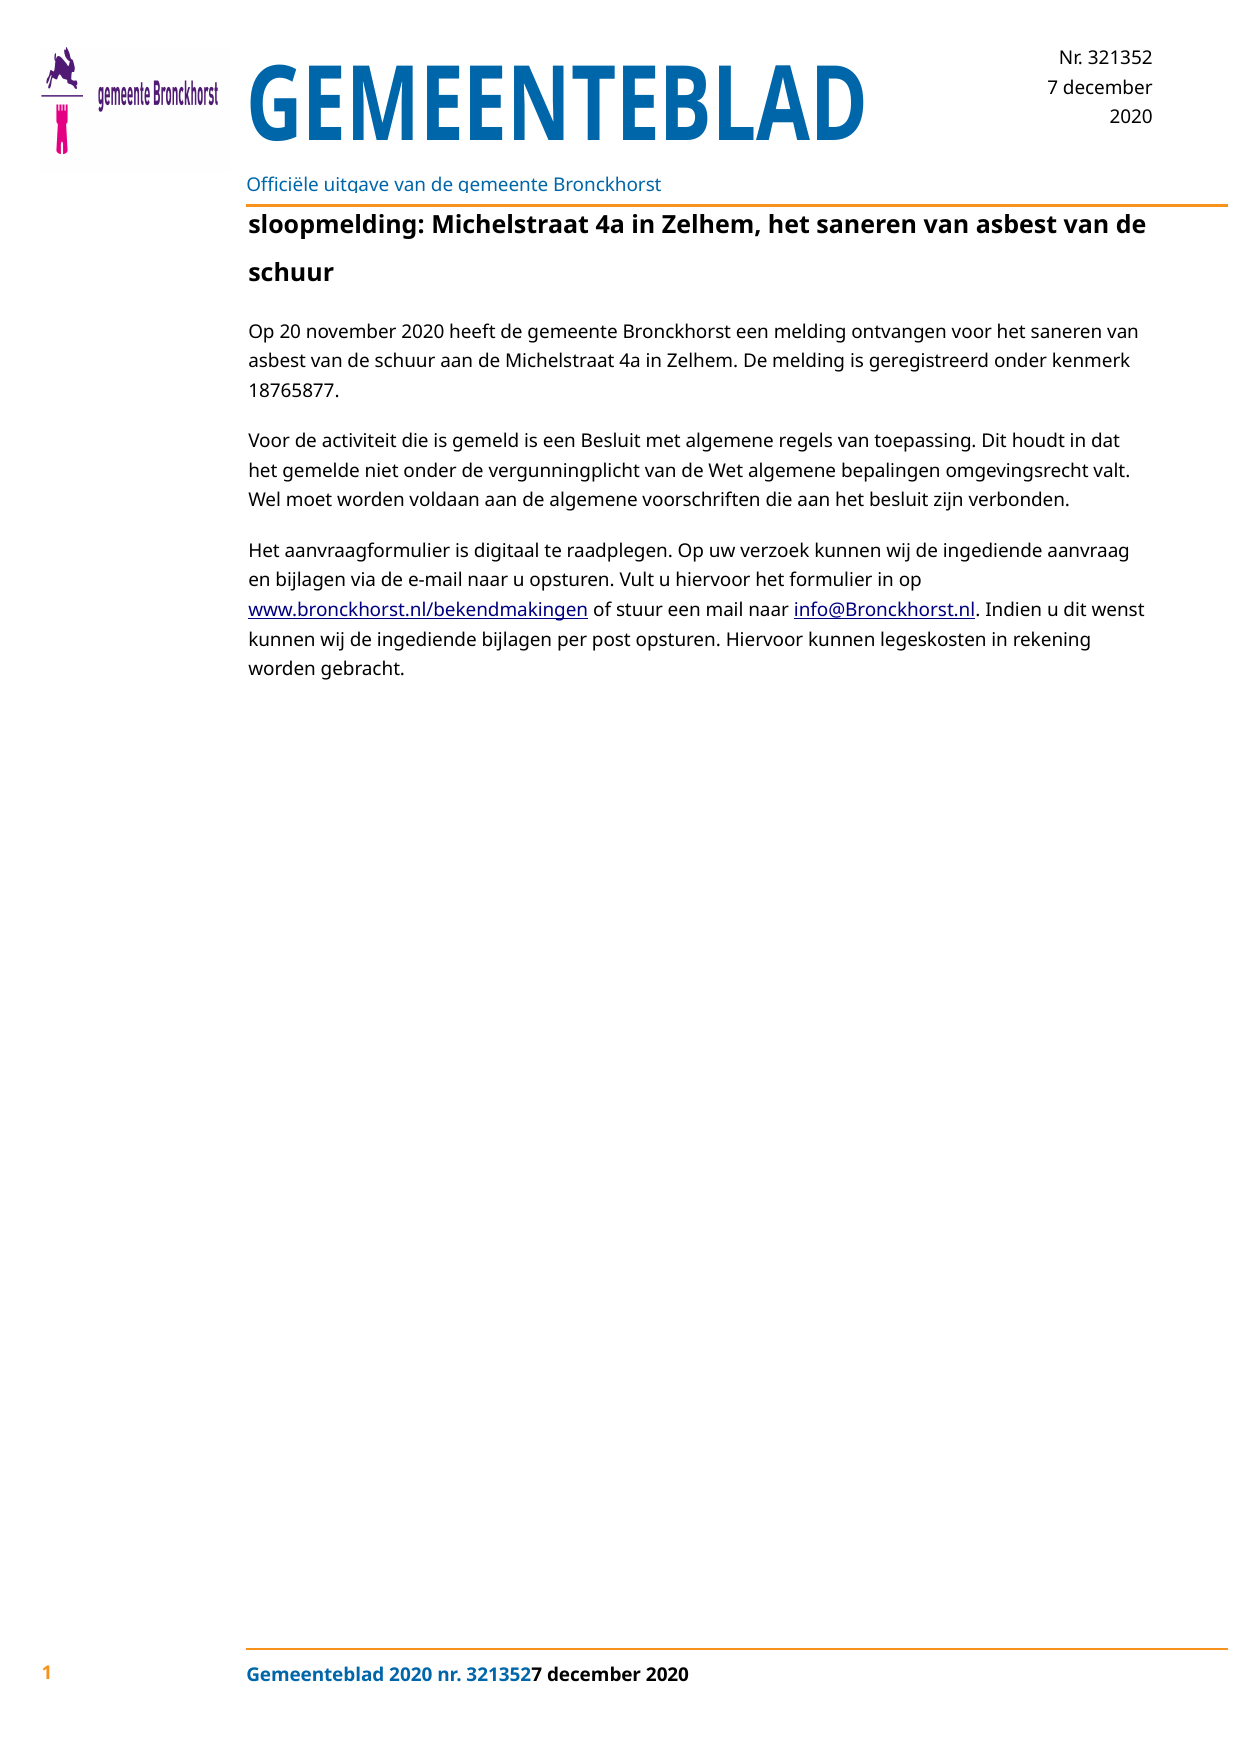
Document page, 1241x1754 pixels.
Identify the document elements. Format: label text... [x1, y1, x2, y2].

text Het aanvraagformulier is digitaal te raadplegen. Op uw verzoek kunnen wij de ingediende aanvraag en bijlagen via de e-mail naar u opsturen. Vult u hiervoor het formulier in op www.bronckhorst.nl/bekendmakingen of stuur een mail naar info@Bronckhorst.nl. Indien u dit wenst kunnen wij de ingediende bijlagen per post opsturen. Hiervoor kunnen legeskosten in rekening worden gebracht. [248, 537, 1152, 681]
text Voor de activiteit die is gemeld is een Besluit met algemene regels van toepassing. Dit houdt in dat het gemelde niet onder de vergunningplicht van de Wet algemene bepalingen omgevingsrecht valt. Wel moet worden voldaan aan de algemene voorschriften die aan het besluit zijn verbonden. [248, 427, 1152, 512]
text sloopmelding: Michelstraat 4a in Zelhem, het saneren van asbest van de schuur [248, 207, 1152, 288]
picture [41, 47, 231, 172]
text Op 20 november 2020 heeft de gemeente Bronckhorst een melding ontvangen voor het saneren van asbest van de schuur aan de Michelstraat 4a in Zelhem. De melding is geregistreerd onder kenmerk 18765877. [248, 318, 1152, 403]
